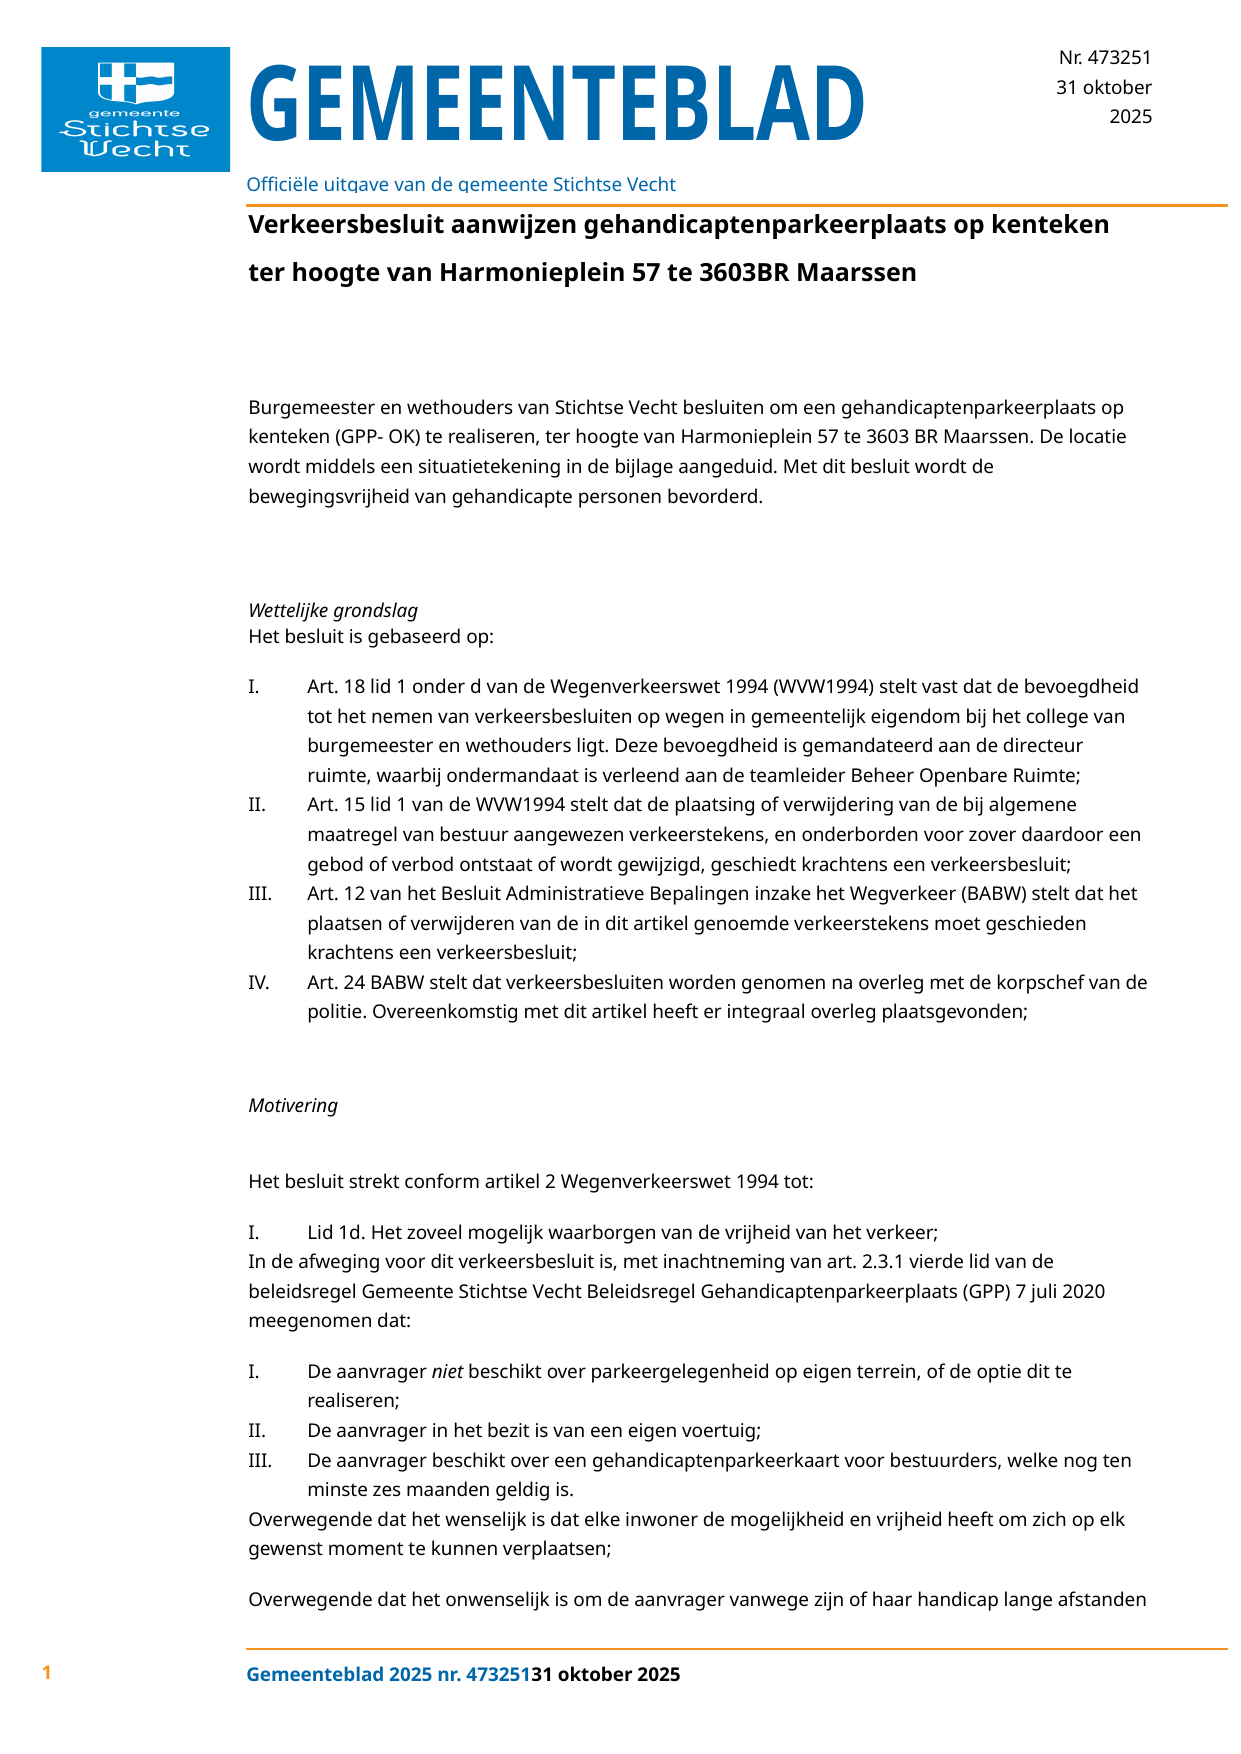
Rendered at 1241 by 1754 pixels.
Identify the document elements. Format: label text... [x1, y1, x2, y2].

text Motivering [248, 1092, 1152, 1118]
text Het besluit strekt conform artikel 2 Wegenverkeerswet 1994 tot: [248, 1168, 1152, 1194]
text Het besluit is gebaseerd op: [248, 623, 1152, 649]
picture [99, 63, 135, 101]
text Verkeersbesluit aanwijzen gehandicaptenparkeerplaats op kenteken ter hoogte van Harmonieplein 57 te 3603BR Maarssen [248, 207, 1152, 288]
text In de afweging voor dit verkeersbesluit is, met inachtneming van art. 2.3.1 vierde lid van de beleidsregel Gemeente Stichtse Vecht Beleidsregel Gehandicaptenparkeerplaats (GPP) 7 juli 2020 meegenomen dat: [248, 1248, 1152, 1333]
text Wettelijke grondslag [248, 597, 1152, 623]
list De aanvrager in het bezit is van een eigen voertuig; [248, 1417, 1152, 1443]
list Art. 12 van het Besluit Administratieve Bepalingen inzake het Wegverkeer (BABW) stelt dat het plaatsen of verwijderen van de in dit artikel genoemde verkeerstekens moet geschieden krachtens een verkeersbesluit; [248, 880, 1152, 965]
picture [137, 63, 174, 103]
list Art. 15 lid 1 van de WVW1994 stelt dat de plaatsing of verwijdering van de bij algemene maatregel van bestuur aangewezen verkeerstekens, en onderborden voor zover daardoor een gebod of verbod ontstaat of wordt gewijzigd, geschiedt krachtens een verkeersbesluit; [248, 792, 1152, 877]
list De aanvrager niet beschikt over parkeergelegenheid op eigen terrein, of de optie dit te realiseren; [248, 1358, 1152, 1413]
text Burgemeester en wethouders van Stichtse Vecht besluiten om een gehandicaptenparkeerplaats op kenteken (GPP- OK) te realiseren, ter hoogte van Harmonieplein 57 te 3603 BR Maarssen. De locatie wordt middels een situatietekening in de bijlage aangeduid. Met dit besluit wordt de bewegingsvrijheid van gehandicapte personen bevorderd. [248, 394, 1152, 508]
text Overwegende dat het wenselijk is dat elke inwoner de mogelijkheid en vrijheid heeft om zich op elk gewenst moment te kunnen verplaatsen; [248, 1506, 1152, 1561]
list Lid 1d. Het zoveel mogelijk waarborgen van de vrijheid van het verkeer; [248, 1219, 1152, 1244]
list Art. 18 lid 1 onder d van de Wegenverkeerswet 1994 (WVW1994) stelt vast dat de bevoegdheid tot het nemen van verkeersbesluiten op wegen in gemeentelijk eigendom bij het college van burgemeester en wethouders ligt. Deze bevoegdheid is gemandateerd aan de directeur ruimte, waarbij ondermandaat is verleend aan de teamleider Beheer Openbare Ruimte; [248, 673, 1152, 788]
list Art. 24 BABW stelt dat verkeersbesluiten worden genomen na overleg met de korpschef van de politie. Overeenkomstig met dit artikel heeft er integraal overleg plaatsgevonden; [248, 969, 1152, 1024]
list De aanvrager beschikt over een gehandicaptenparkeerkaart voor bestuurders, welke nog ten minste zes maanden geldig is. [248, 1447, 1152, 1502]
text Overwegende dat het onwenselijk is om de aanvrager vanwege zijn of haar handicap lange afstanden [248, 1586, 1152, 1612]
